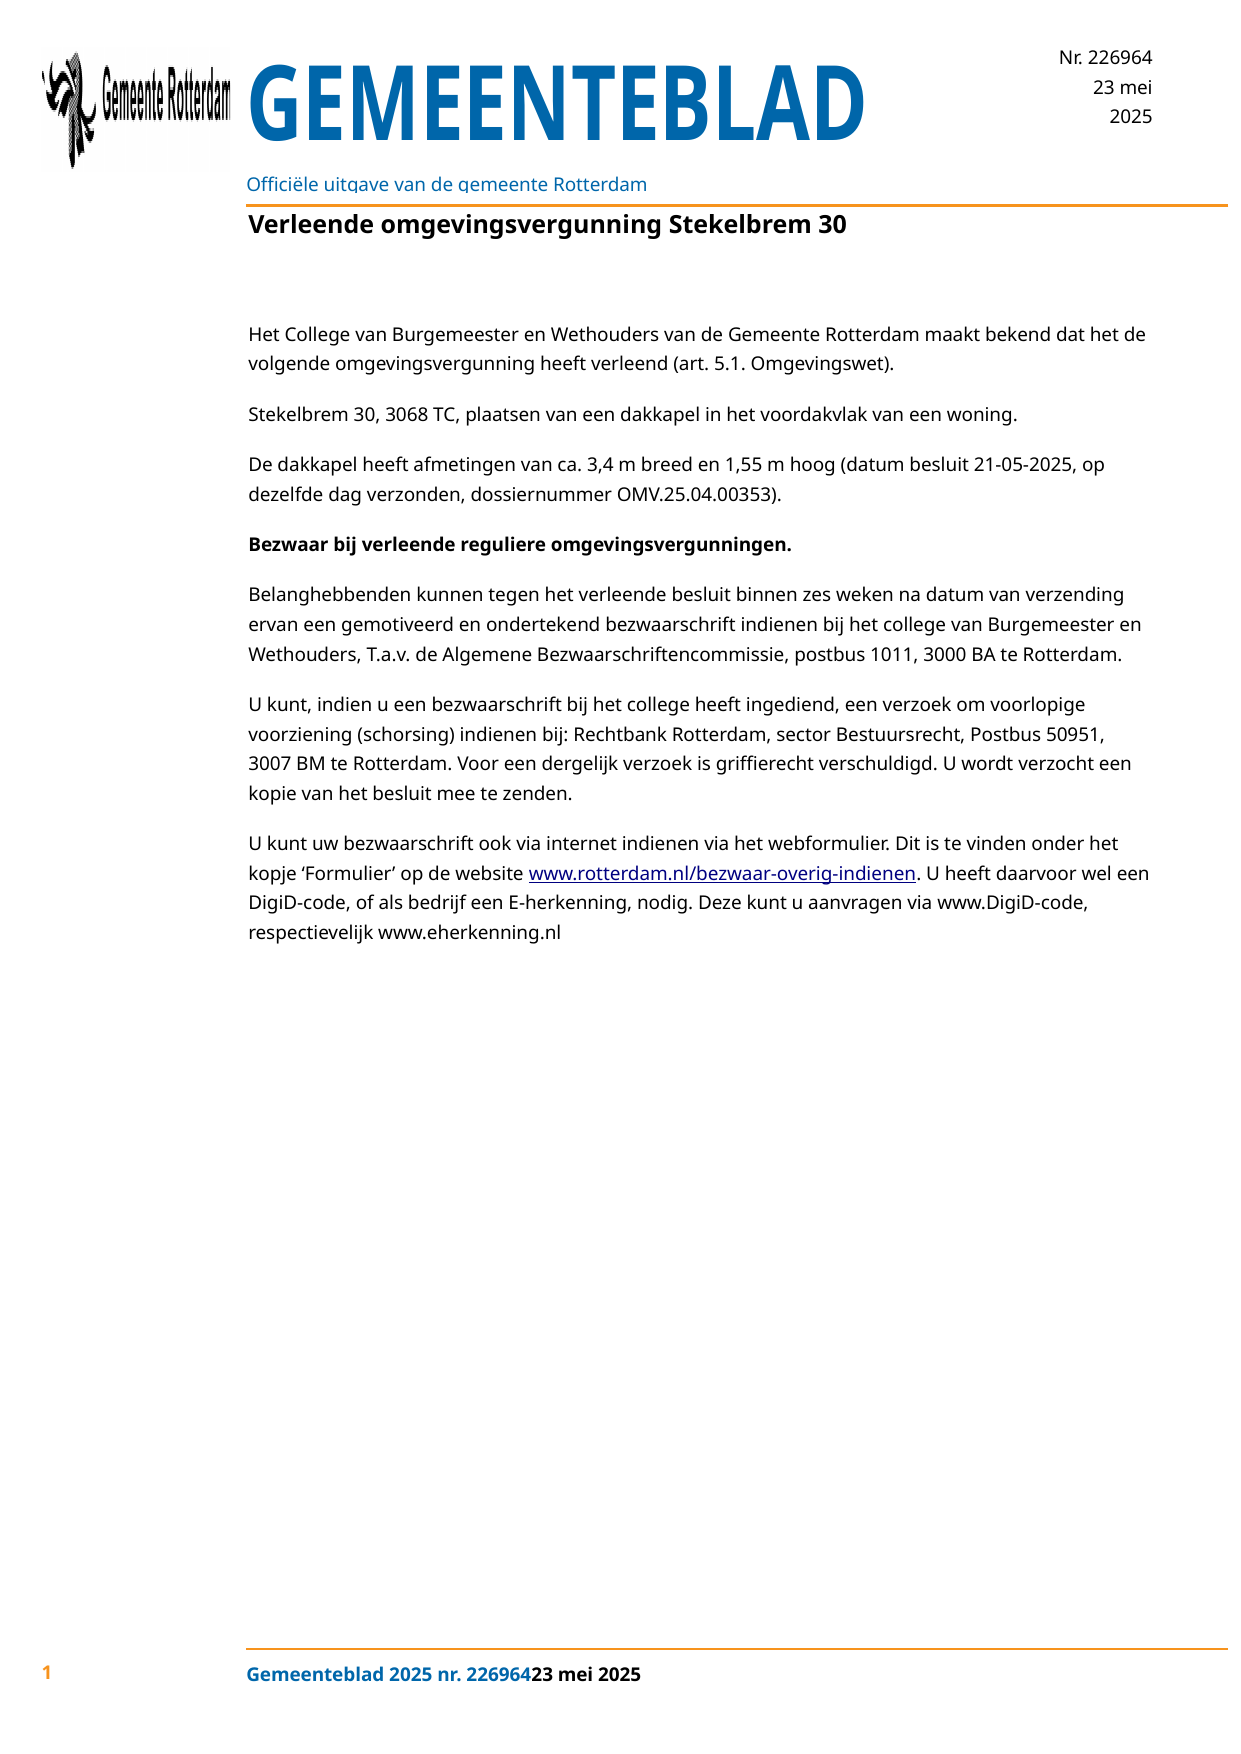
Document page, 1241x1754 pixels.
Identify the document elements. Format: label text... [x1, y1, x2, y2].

text Verleende omgevingsvergunning Stekelbrem 30 [248, 207, 1152, 241]
text Belanghebbenden kunnen tegen het verleende besluit binnen zes weken na datum van verzending ervan een gemotiveerd en ondertekend bezwaarschrift indienen bij het college van Burgemeester en Wethouders, T.a.v. de Algemene Bezwaarschriftencommissie, postbus 1011, 3000 BA te Rotterdam. [248, 582, 1152, 666]
text Het College van Burgemeester en Wethouders van de Gemeente Rotterdam maakt bekend dat het de volgende omgevingsvergunning heeft verleend (art. 5.1. Omgevingswet). [248, 321, 1152, 376]
text Stekelbrem 30, 3068 TC, plaatsen van een dakkapel in het voordakvlak van een woning. [248, 401, 1152, 426]
text De dakkapel heeft afmetingen van ca. 3,4 m breed en 1,55 m hoog (datum besluit 21-05-2025, op dezelfde dag verzonden, dossiernummer OMV.25.04.00353). [248, 451, 1152, 506]
picture [41, 47, 231, 172]
text Bezwaar bij verleende reguliere omgevingsvergunningen. [248, 531, 1152, 557]
text U kunt uw bezwaarschrift ook via internet indienen via het webformulier. Dit is te vinden onder het kopje ‘Formulier’ op de website www.rotterdam.nl/bezwaar-overig-indienen. U heeft daarvoor wel een DigiD-code, of als bedrijf een E-herkenning, nodig. Deze kunt u aanvragen via www.DigiD-code, respectievelijk www.eherkenning.nl [248, 830, 1152, 945]
text U kunt, indien u een bezwaarschrift bij het college heeft ingediend, een verzoek om voorlopige voorziening (schorsing) indienen bij: Rechtbank Rotterdam, sector Bestuursrecht, Postbus 50951, 3007 BM te Rotterdam. Voor een dergelijk verzoek is griffierecht verschuldigd. U wordt verzocht een kopie van het besluit mee te zenden. [248, 691, 1152, 806]
